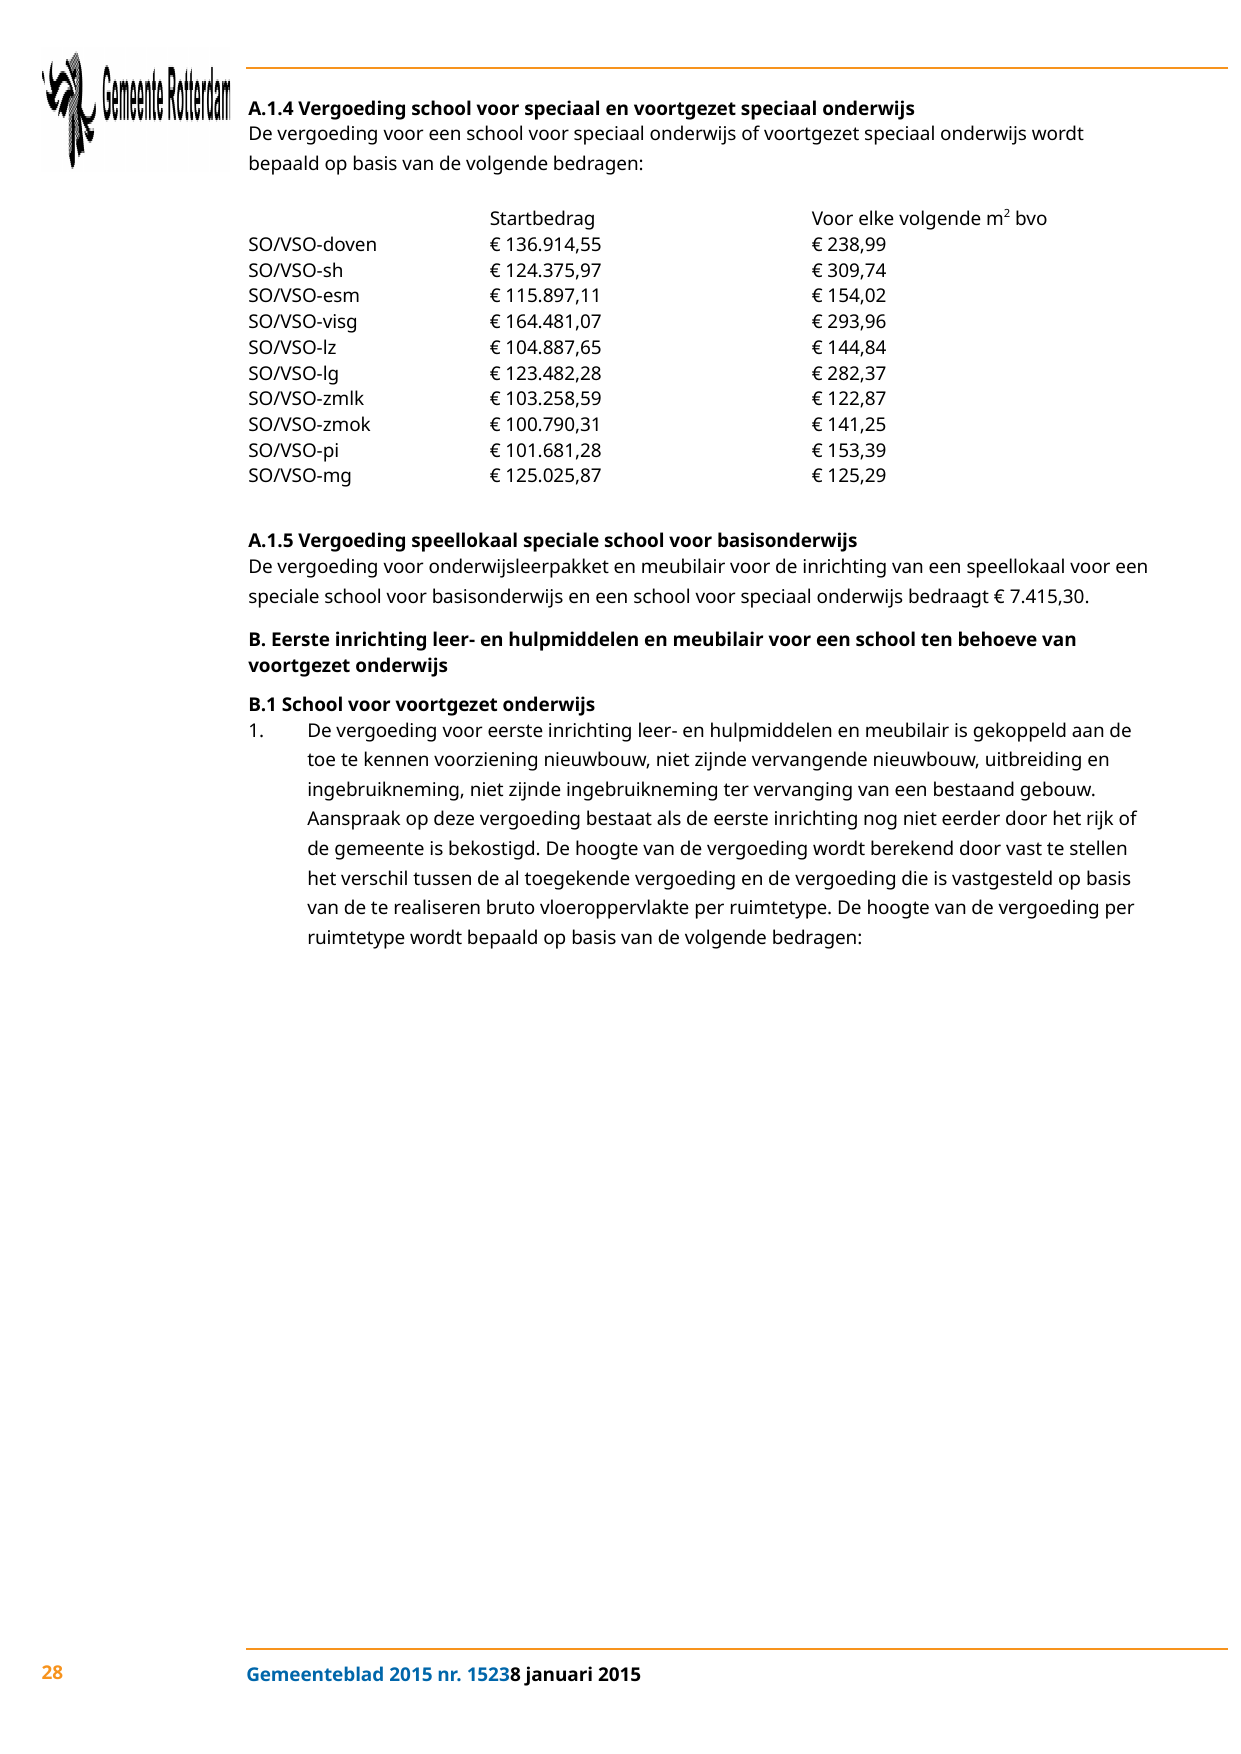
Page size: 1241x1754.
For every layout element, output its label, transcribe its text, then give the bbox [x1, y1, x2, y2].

table_cell € 141,25 [812, 411, 1152, 437]
text B. Eerste inrichting leer- en hulpmiddelen en meubilair voor een school ten behoeve van voortgezet onderwijs [248, 626, 1152, 678]
table_cell SO/VSO-zmok [248, 411, 489, 437]
table_cell SO/VSO-mg [248, 463, 489, 488]
table_cell € 100.790,31 [490, 411, 812, 437]
table_cell SO/VSO-esm [248, 283, 489, 308]
table_cell SO/VSO-lz [248, 334, 489, 360]
table_header Startbedrag [490, 205, 812, 231]
table_header [248, 205, 489, 231]
text De vergoeding voor onderwijsleerpakket en meubilair voor de inrichting van een speellokaal voor een speciale school voor basisonderwijs en een school voor speciaal onderwijs bedraagt € 7.415,30. [248, 553, 1152, 609]
table_cell € 309,74 [812, 257, 1152, 283]
table_cell SO/VSO-doven [248, 231, 489, 257]
table_cell € 115.897,11 [490, 283, 812, 308]
table_cell SO/VSO-sh [248, 257, 489, 283]
table_cell € 282,37 [812, 360, 1152, 386]
table_cell SO/VSO-zmlk [248, 386, 489, 411]
table_cell € 136.914,55 [490, 231, 812, 257]
table_cell € 293,96 [812, 308, 1152, 334]
table_cell € 125.025,87 [490, 463, 812, 488]
table_cell € 164.481,07 [490, 308, 812, 334]
text A.1.5 Vergoeding speellokaal speciale school voor basisonderwijs [248, 528, 1152, 553]
text De vergoeding voor een school voor speciaal onderwijs of voortgezet speciaal onderwijs wordt bepaald op basis van de volgende bedragen: [248, 121, 1152, 176]
table_cell € 238,99 [812, 231, 1152, 257]
table_cell € 124.375,97 [490, 257, 812, 283]
table_cell € 101.681,28 [490, 437, 812, 463]
text A.1.4 Vergoeding school voor speciaal en voortgezet speciaal onderwijs [248, 95, 1152, 121]
picture [41, 47, 231, 172]
table_cell SO/VSO-visg [248, 308, 489, 334]
table_cell SO/VSO-pi [248, 437, 489, 463]
list De vergoeding voor eerste inrichting leer- en hulpmiddelen en meubilair is gekoppeld aan de toe te kennen voorziening nieuwbouw, niet zijnde vervangende nieuwbouw, uitbreiding en ingebruikneming, niet zijnde ingebruikneming ter vervanging van een bestaand gebouw. Aanspraak op deze vergoeding bestaat als de eerste inrichting nog niet eerder door het rijk of de gemeente is bekostigd. De hoogte van de vergoeding wordt berekend door vast te stellen het verschil tussen de al toegekende vergoeding en de vergoeding die is vastgesteld op basis van de te realiseren bruto vloeroppervlakte per ruimtetype. De hoogte van de vergoeding per ruimtetype wordt bepaald op basis van de volgende bedragen: [248, 717, 1152, 950]
table_cell SO/VSO-lg [248, 360, 489, 386]
table_cell € 103.258,59 [490, 386, 812, 411]
table_cell € 144,84 [812, 334, 1152, 360]
table_cell € 122,87 [812, 386, 1152, 411]
table_cell € 154,02 [812, 283, 1152, 308]
table_cell € 153,39 [812, 437, 1152, 463]
table_cell € 123.482,28 [490, 360, 812, 386]
table_header Voor elke volgende m2 bvo [812, 205, 1152, 231]
table_cell € 104.887,65 [490, 334, 812, 360]
table_cell € 125,29 [812, 463, 1152, 488]
text B.1 School voor voortgezet onderwijs [248, 691, 1152, 717]
